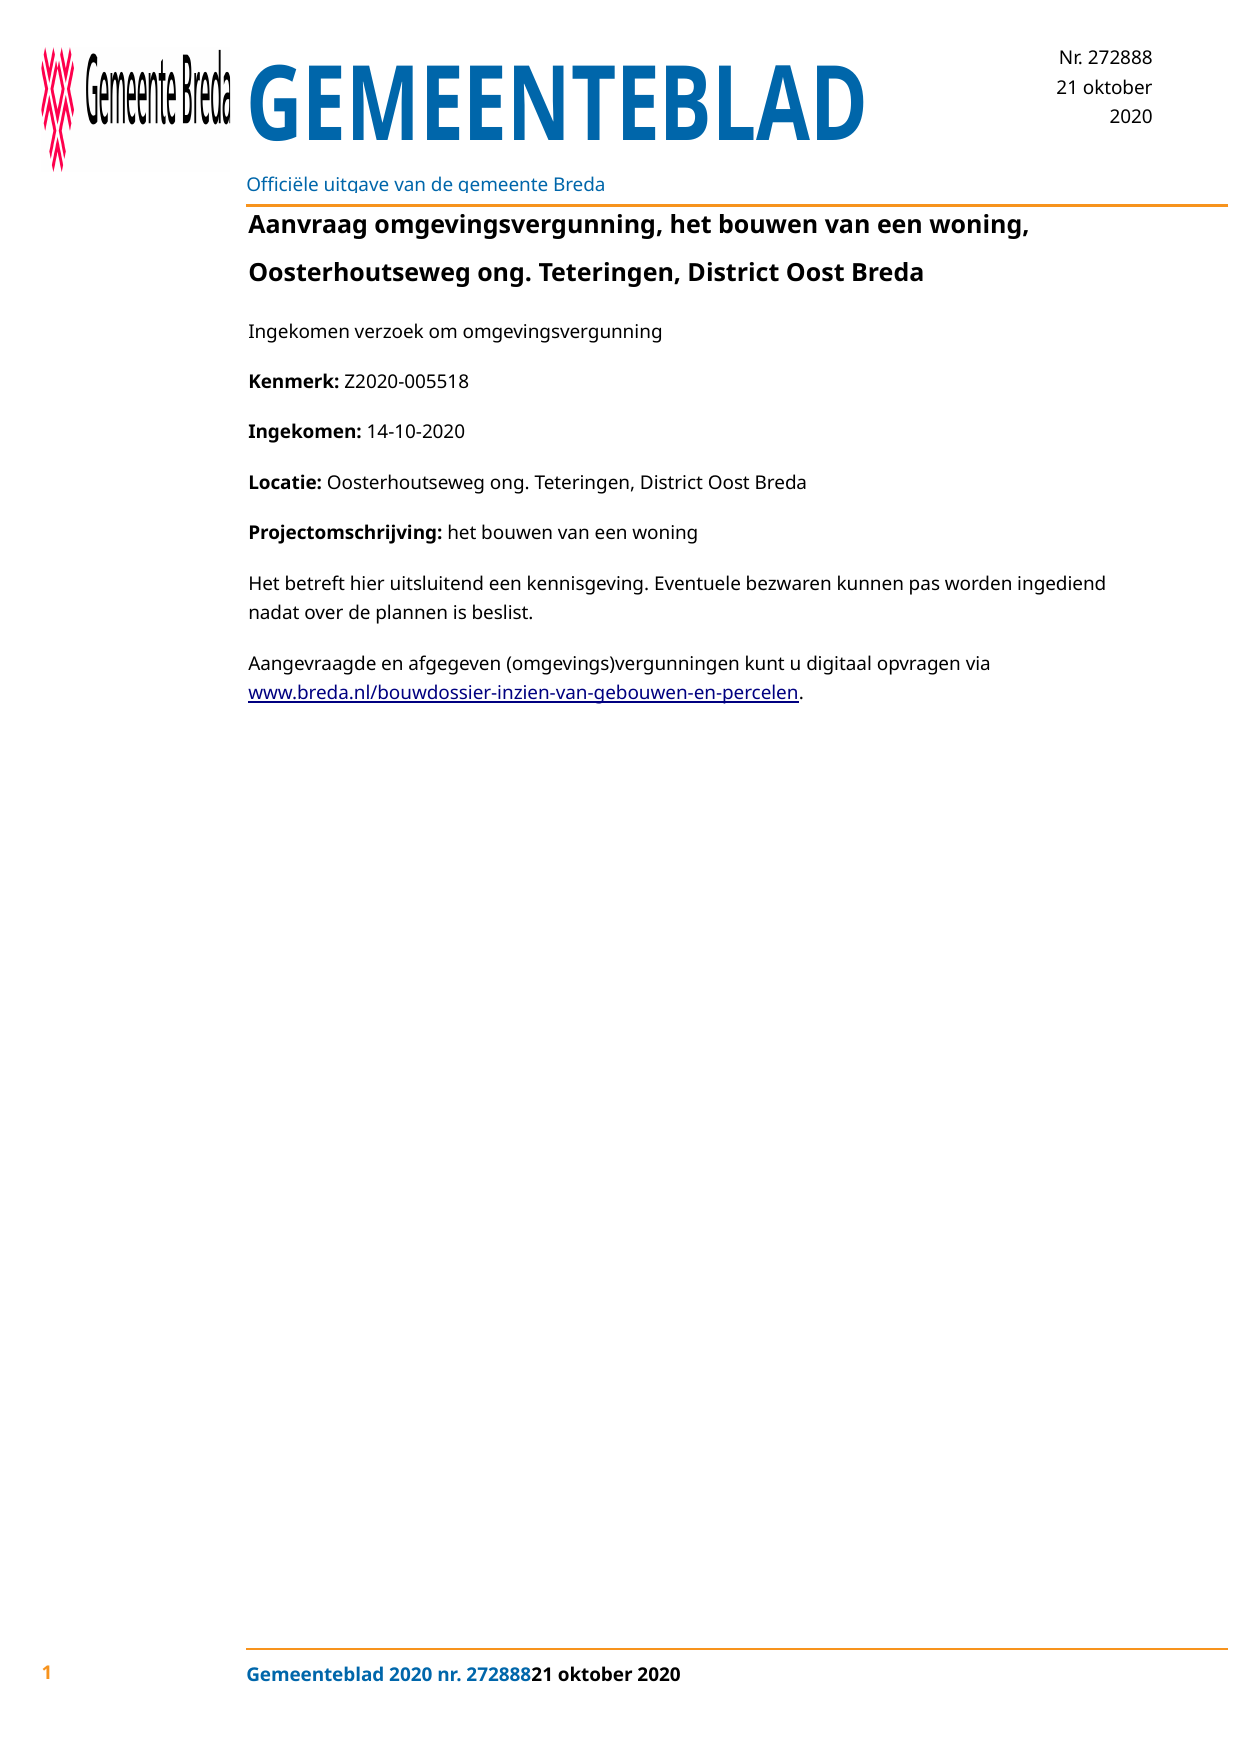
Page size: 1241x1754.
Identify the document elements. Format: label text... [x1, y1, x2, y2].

text Kenmerk: Z2020-005518 [248, 368, 1152, 394]
text Aanvraag omgevingsvergunning, het bouwen van een woning, Oosterhoutseweg ong. Teteringen, District Oost Breda [248, 207, 1152, 288]
text Ingekomen: 14-10-2020 [248, 419, 1152, 444]
text Projectomschrijving: het bouwen van een woning [248, 519, 1152, 545]
text Het betreft hier uitsluitend een kennisgeving. Eventuele bezwaren kunnen pas worden ingediend nadat over de plannen is beslist. [248, 570, 1152, 625]
picture [41, 47, 231, 172]
text Locatie: Oosterhoutseweg ong. Teteringen, District Oost Breda [248, 469, 1152, 495]
text Ingekomen verzoek om omgevingsvergunning [248, 318, 1152, 344]
text Aangevraagde en afgegeven (omgevings)vergunningen kunt u digitaal opvragen via www.breda.nl/bouwdossier-inzien-van-gebouwen-en-percelen. [248, 650, 1152, 705]
